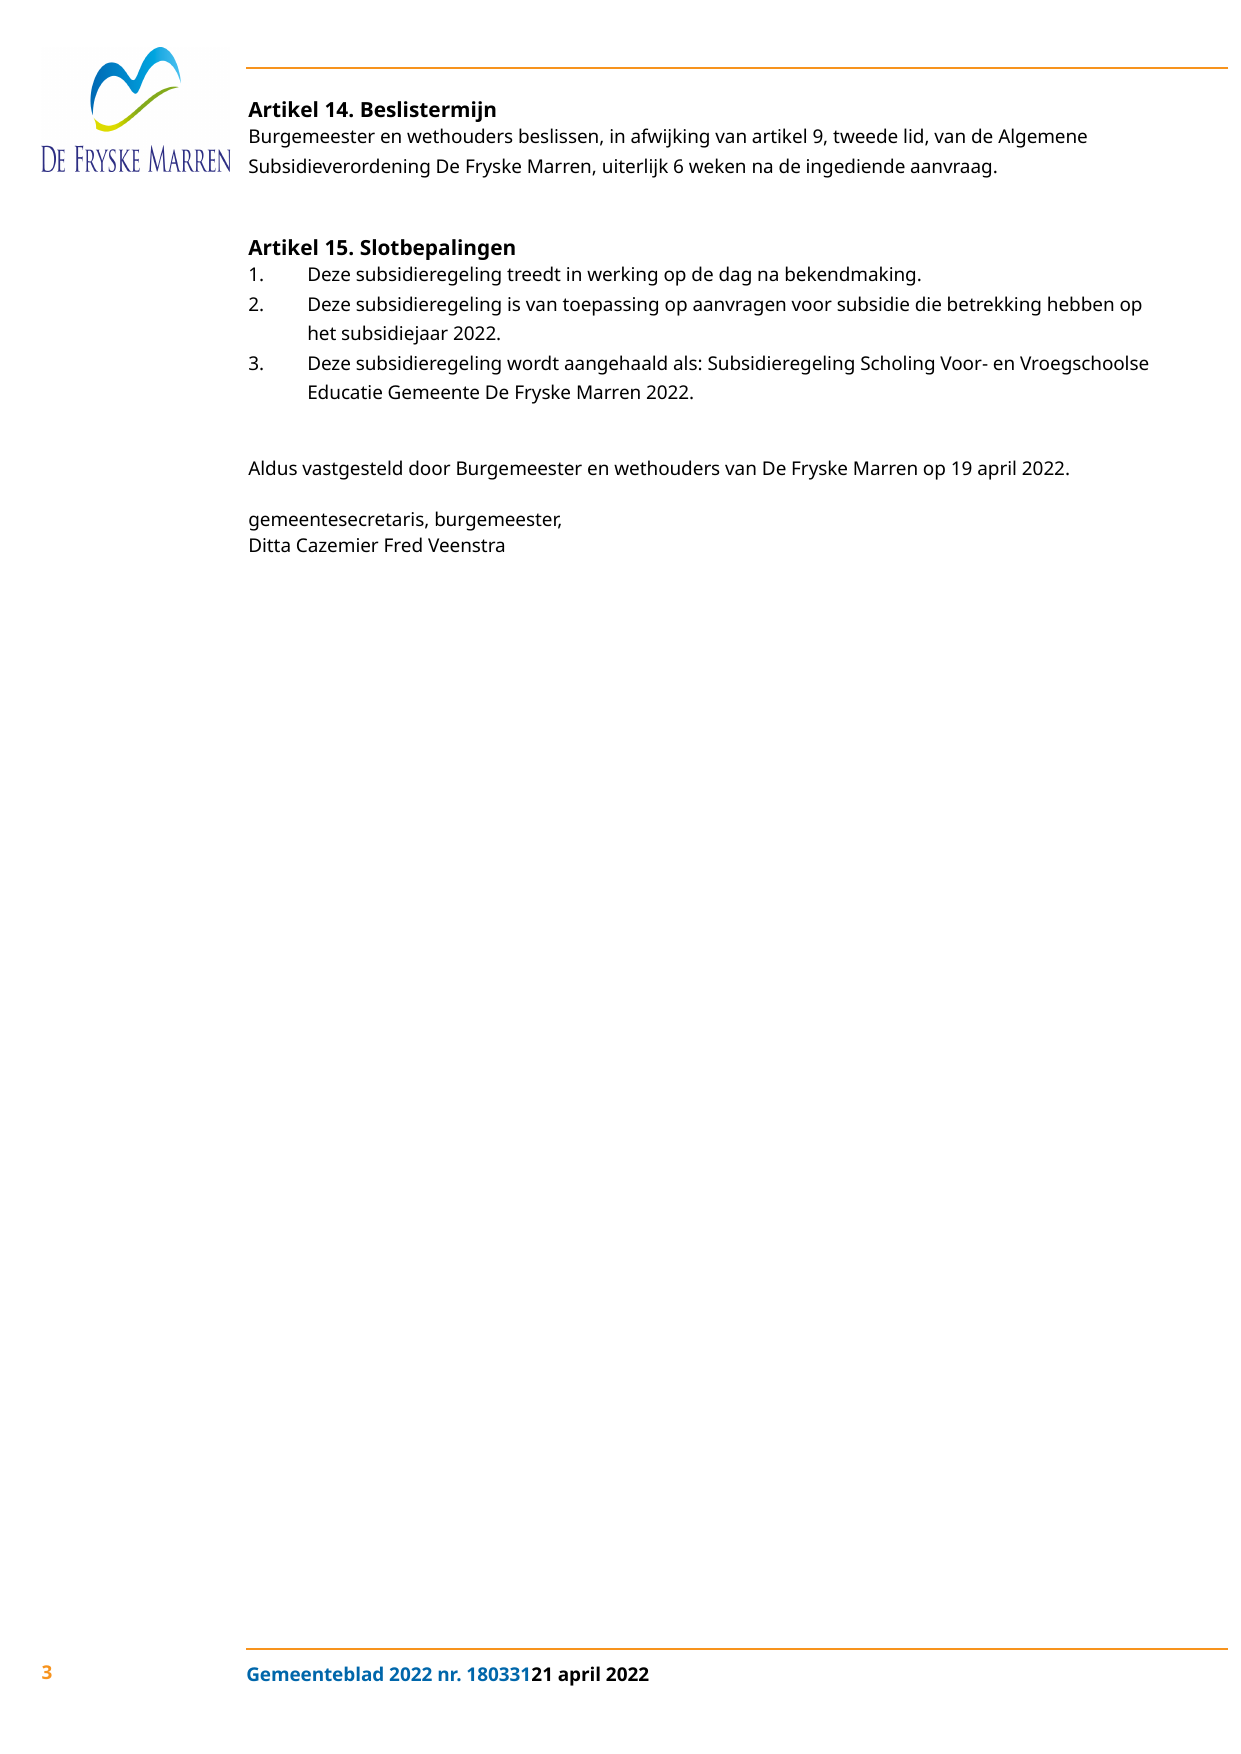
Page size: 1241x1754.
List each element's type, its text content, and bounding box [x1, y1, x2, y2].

text Burgemeester en wethouders beslissen, in afwijking van artikel 9, tweede lid, van de Algemene Subsidieverordening De Fryske Marren, uiterlijk 6 weken na de ingediende aanvraag. [248, 123, 1152, 178]
list Deze subsidieregeling is van toepassing op aanvragen voor subsidie die betrekking hebben op het subsidiejaar 2022. [248, 291, 1152, 346]
list Deze subsidieregeling treedt in werking op de dag na bekendmaking. [248, 261, 1152, 287]
text Ditta Cazemier Fred Veenstra [248, 532, 1152, 558]
list Deze subsidieregeling wordt aangehaald als: Subsidieregeling Scholing Voor- en Vroegschoolse Educatie Gemeente De Fryske Marren 2022. [248, 350, 1152, 405]
text gemeentesecretaris, burgemeester, [248, 506, 1152, 532]
text Artikel 14. Beslistermijn [248, 95, 1152, 123]
text Aldus vastgesteld door Burgemeester en wethouders van De Fryske Marren op 19 april 2022. [248, 455, 1152, 481]
picture [41, 47, 231, 172]
text Artikel 15. Slotbepalingen [248, 233, 1152, 261]
